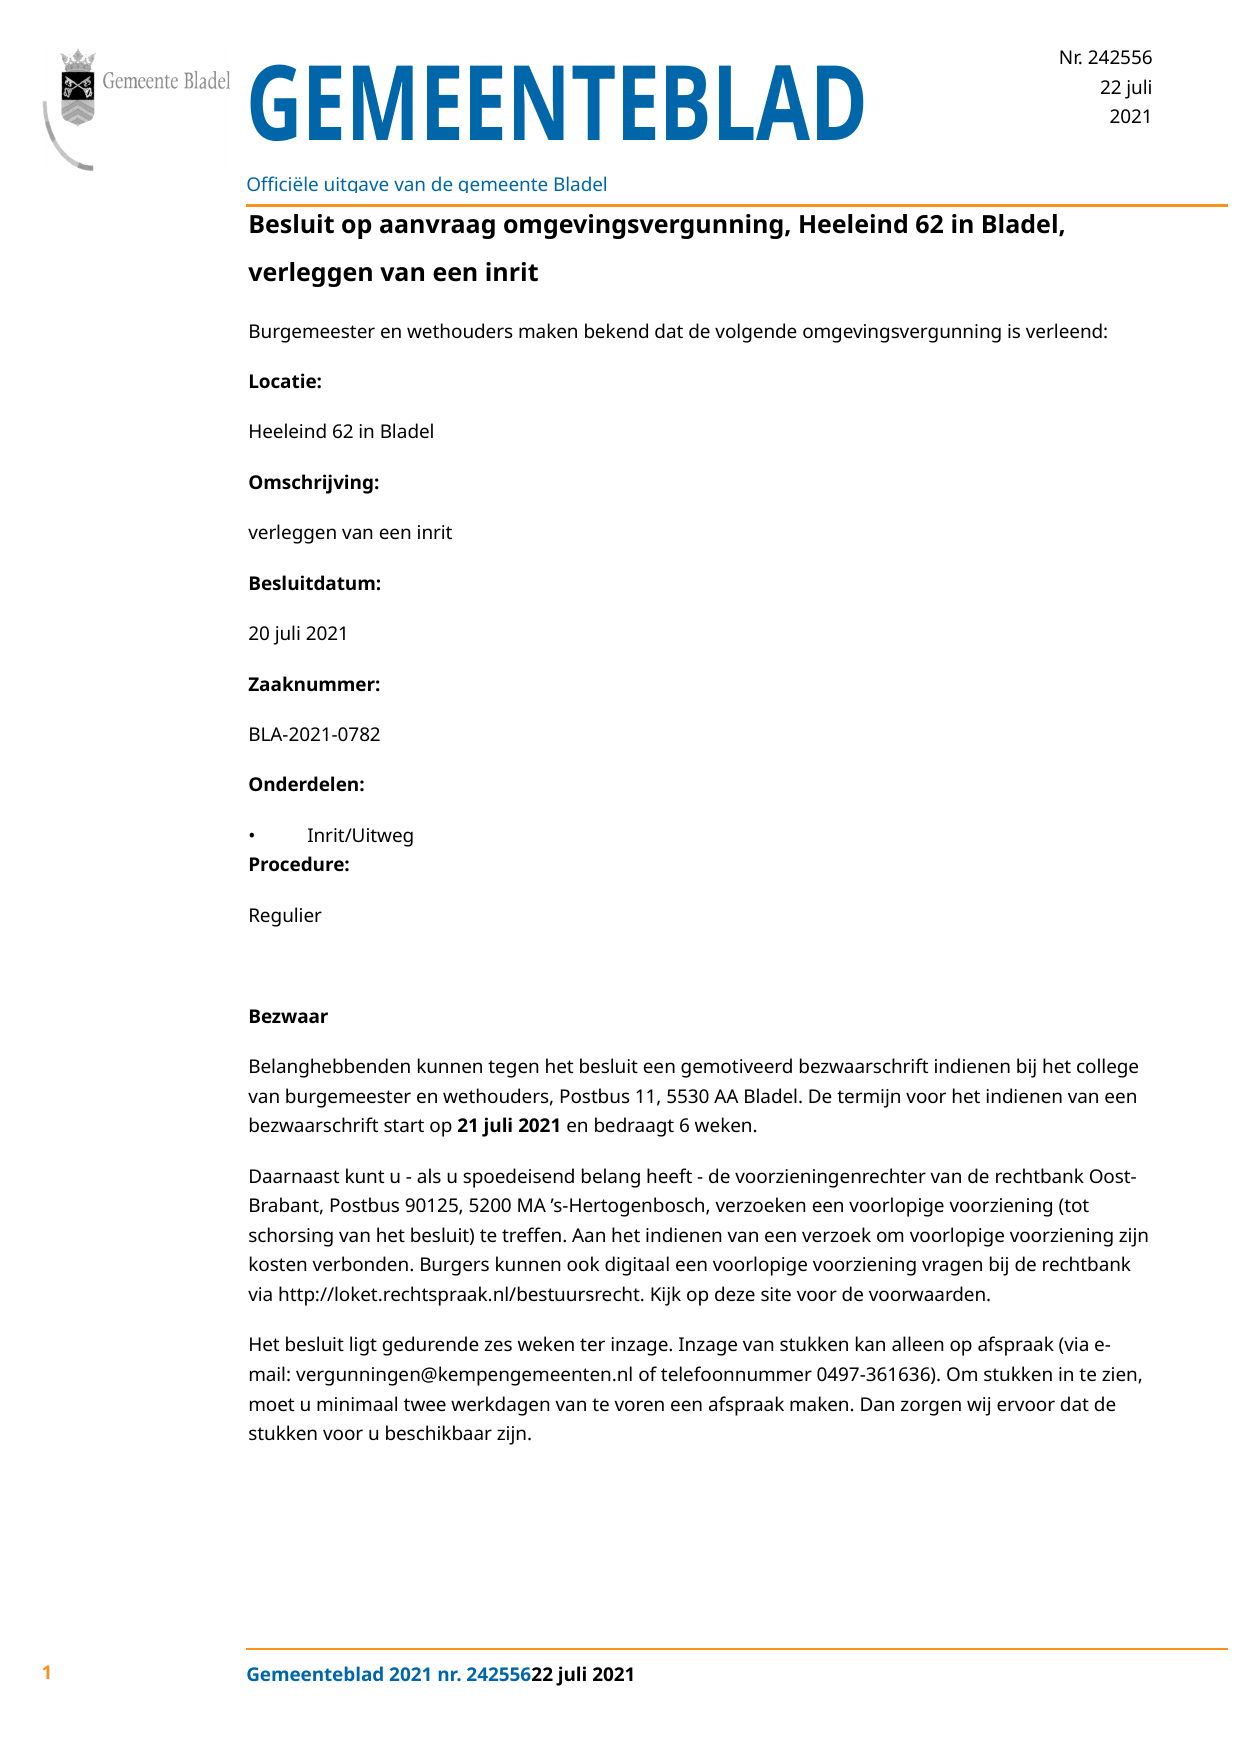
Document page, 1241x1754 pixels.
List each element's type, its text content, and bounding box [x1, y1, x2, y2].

text Procedure: [248, 852, 1152, 877]
text Regulier [248, 902, 1152, 928]
text Burgemeester en wethouders maken bekend dat de volgende omgevingsvergunning is verleend: [248, 318, 1152, 344]
text Heeleind 62 in Bladel [248, 419, 1152, 444]
text verleggen van een inrit [248, 519, 1152, 545]
picture [41, 47, 231, 172]
text Locatie: [248, 368, 1152, 394]
text Besluitdatum: [248, 570, 1152, 596]
text BLA-2021-0782 [248, 721, 1152, 747]
text Belanghebbenden kunnen tegen het besluit een gemotiveerd bezwaarschrift indienen bij het college van burgemeester en wethouders, Postbus 11, 5530 AA Bladel. De termijn voor het indienen van een bezwaarschrift start op 21 juli 2021 en bedraagt 6 weken. [248, 1053, 1152, 1138]
text Onderdelen: [248, 772, 1152, 797]
text Het besluit ligt gedurende zes weken ter inzage. Inzage van stukken kan alleen op afspraak (via e-mail: vergunningen@kempengemeenten.nl of telefoonnummer 0497-361636). Om stukken in te zien, moet u minimaal twee werkdagen van te voren een afspraak maken. Dan zorgen wij ervoor dat de stukken voor u beschikbaar zijn. [248, 1332, 1152, 1446]
list Inrit/Uitweg [248, 822, 1152, 848]
text Zaaknummer: [248, 671, 1152, 697]
text Besluit op aanvraag omgevingsvergunning, Heeleind 62 in Bladel, verleggen van een inrit [248, 207, 1152, 288]
text 20 juli 2021 [248, 620, 1152, 646]
text Daarnaast kunt u - als u spoedeisend belang heeft - de voorzieningenrechter van de rechtbank Oost-Brabant, Postbus 90125, 5200 MA ’s-Hertogenbosch, verzoeken een voorlopige voorziening (tot schorsing van het besluit) te treffen. Aan het indienen van een verzoek om voorlopige voorziening zijn kosten verbonden. Burgers kunnen ook digitaal een voorlopige voorziening vragen bij de rechtbank via http://loket.rechtspraak.nl/bestuursrecht. Kijk op deze site voor de voorwaarden. [248, 1163, 1152, 1307]
text Bezwaar [248, 1003, 1152, 1029]
text Omschrijving: [248, 469, 1152, 495]
